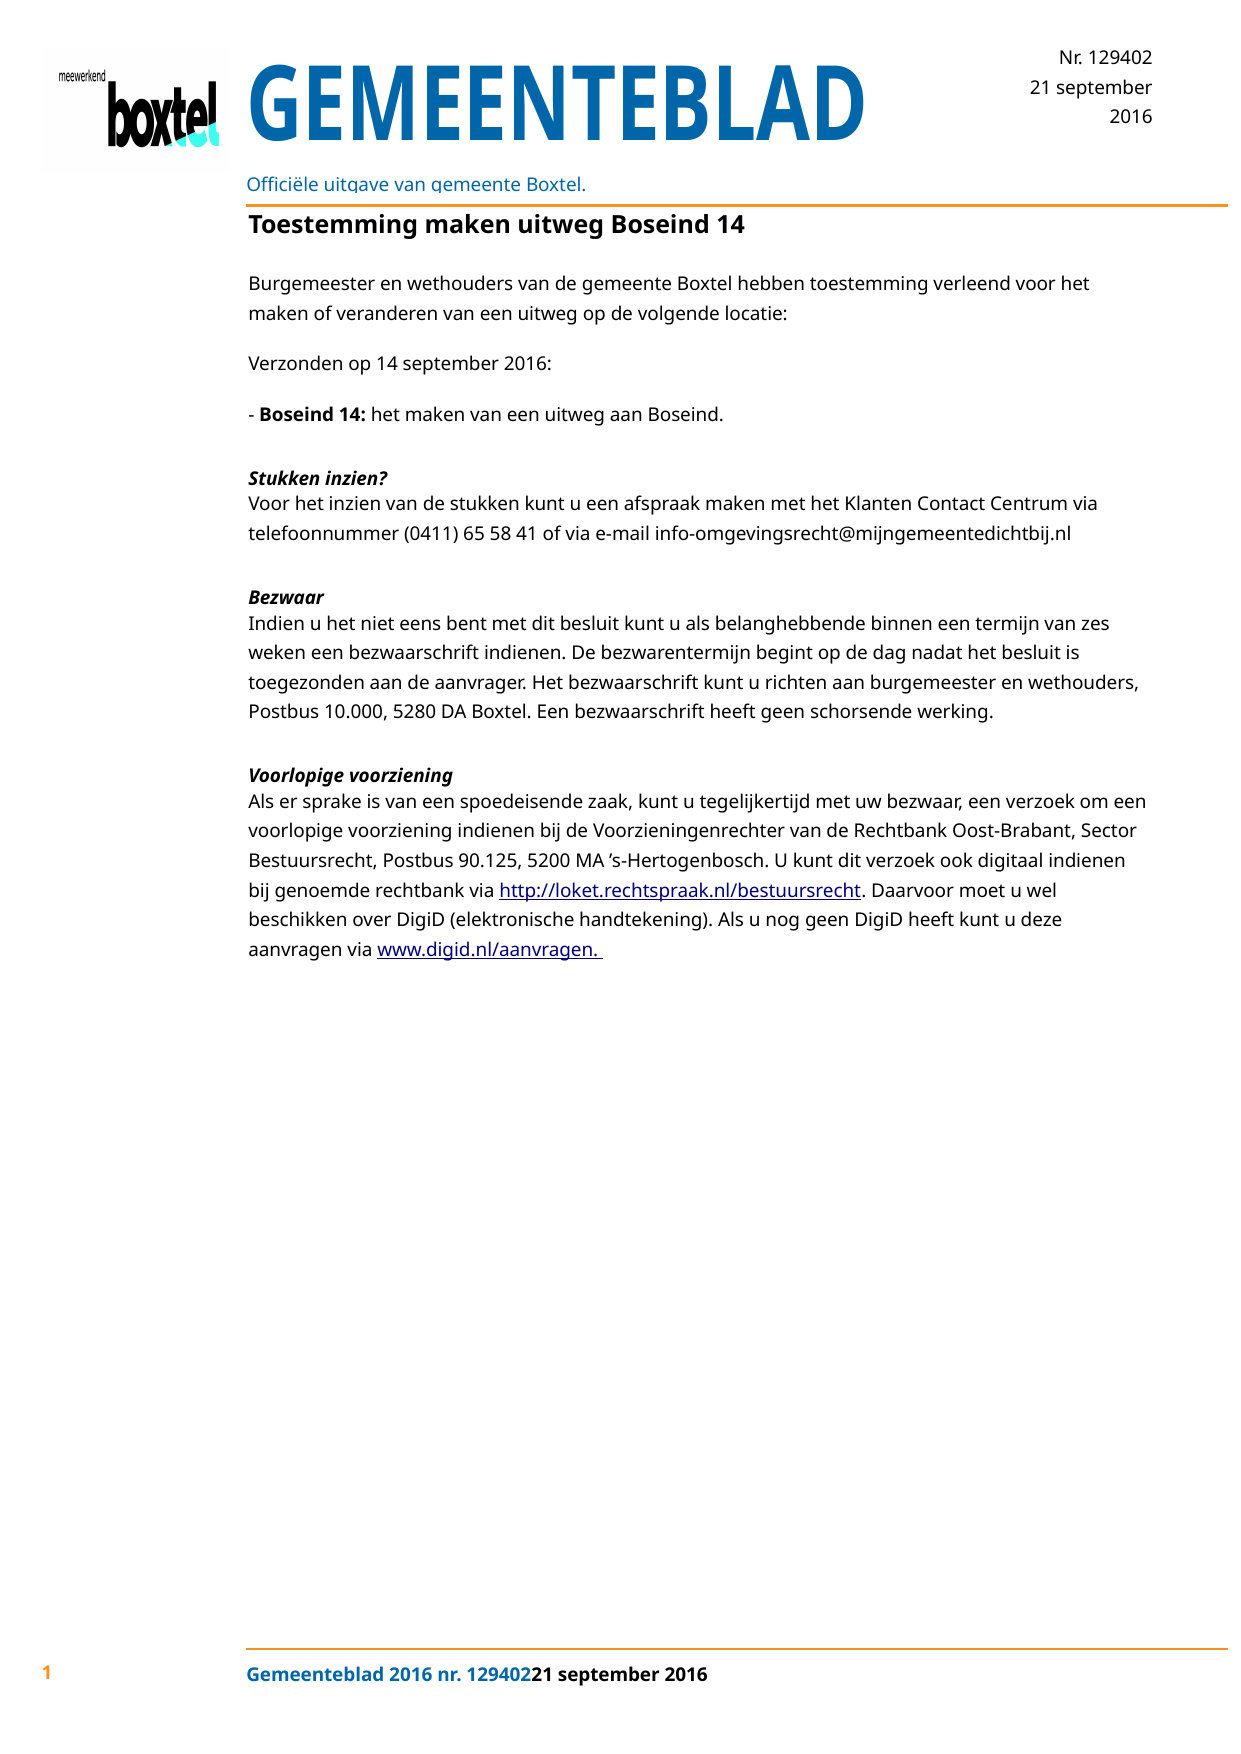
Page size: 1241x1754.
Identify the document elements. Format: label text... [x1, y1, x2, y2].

text Indien u het niet eens bent met dit besluit kunt u als belanghebbende binnen een termijn van zes weken een bezwaarschrift indienen. De bezwarentermijn begint op de dag nadat het besluit is toegezonden aan de aanvrager. Het bezwaarschrift kunt u richten aan burgemeester en wethouders, Postbus 10.000, 5280 DA Boxtel. Een bezwaarschrift heeft geen schorsende werking. [248, 610, 1152, 724]
picture [41, 47, 231, 172]
text Toestemming maken uitweg Boseind 14 [248, 207, 1152, 241]
text Burgemeester en wethouders van de gemeente Boxtel hebben toestemming verleend voor het maken of veranderen van een uitweg op de volgende locatie: [248, 270, 1152, 326]
text Als er sprake is van een spoedeisende zaak, kunt u tegelijkertijd met uw bezwaar, een verzoek om een voorlopige voorziening indienen bij de Voorzieningenrechter van de Rechtbank Oost-Brabant, Sector Bestuursrecht, Postbus 90.125, 5200 MA ’s-Hertogenbosch. U kunt dit verzoek ook digitaal indienen bij genoemde rechtbank via http://loket.rechtspraak.nl/bestuursrecht. Daarvoor moet u wel beschikken over DigiD (elektronische handtekening). Als u nog geen DigiD heeft kunt u deze aanvragen via www.digid.nl/aanvragen. [248, 788, 1152, 962]
text Verzonden op 14 september 2016: [248, 350, 1152, 376]
text Bezwaar [248, 584, 1152, 610]
text Voorlopige voorziening [248, 762, 1152, 788]
text Stukken inzien? [248, 465, 1152, 490]
text - Boseind 14: het maken van een uitweg aan Boseind. [248, 401, 1152, 426]
text Voor het inzien van de stukken kunt u een afspraak maken met het Klanten Contact Centrum via telefoonnummer (0411) 65 58 41 of via e-mail info-omgevingsrecht@mijngemeentedichtbij.nl [248, 490, 1152, 546]
